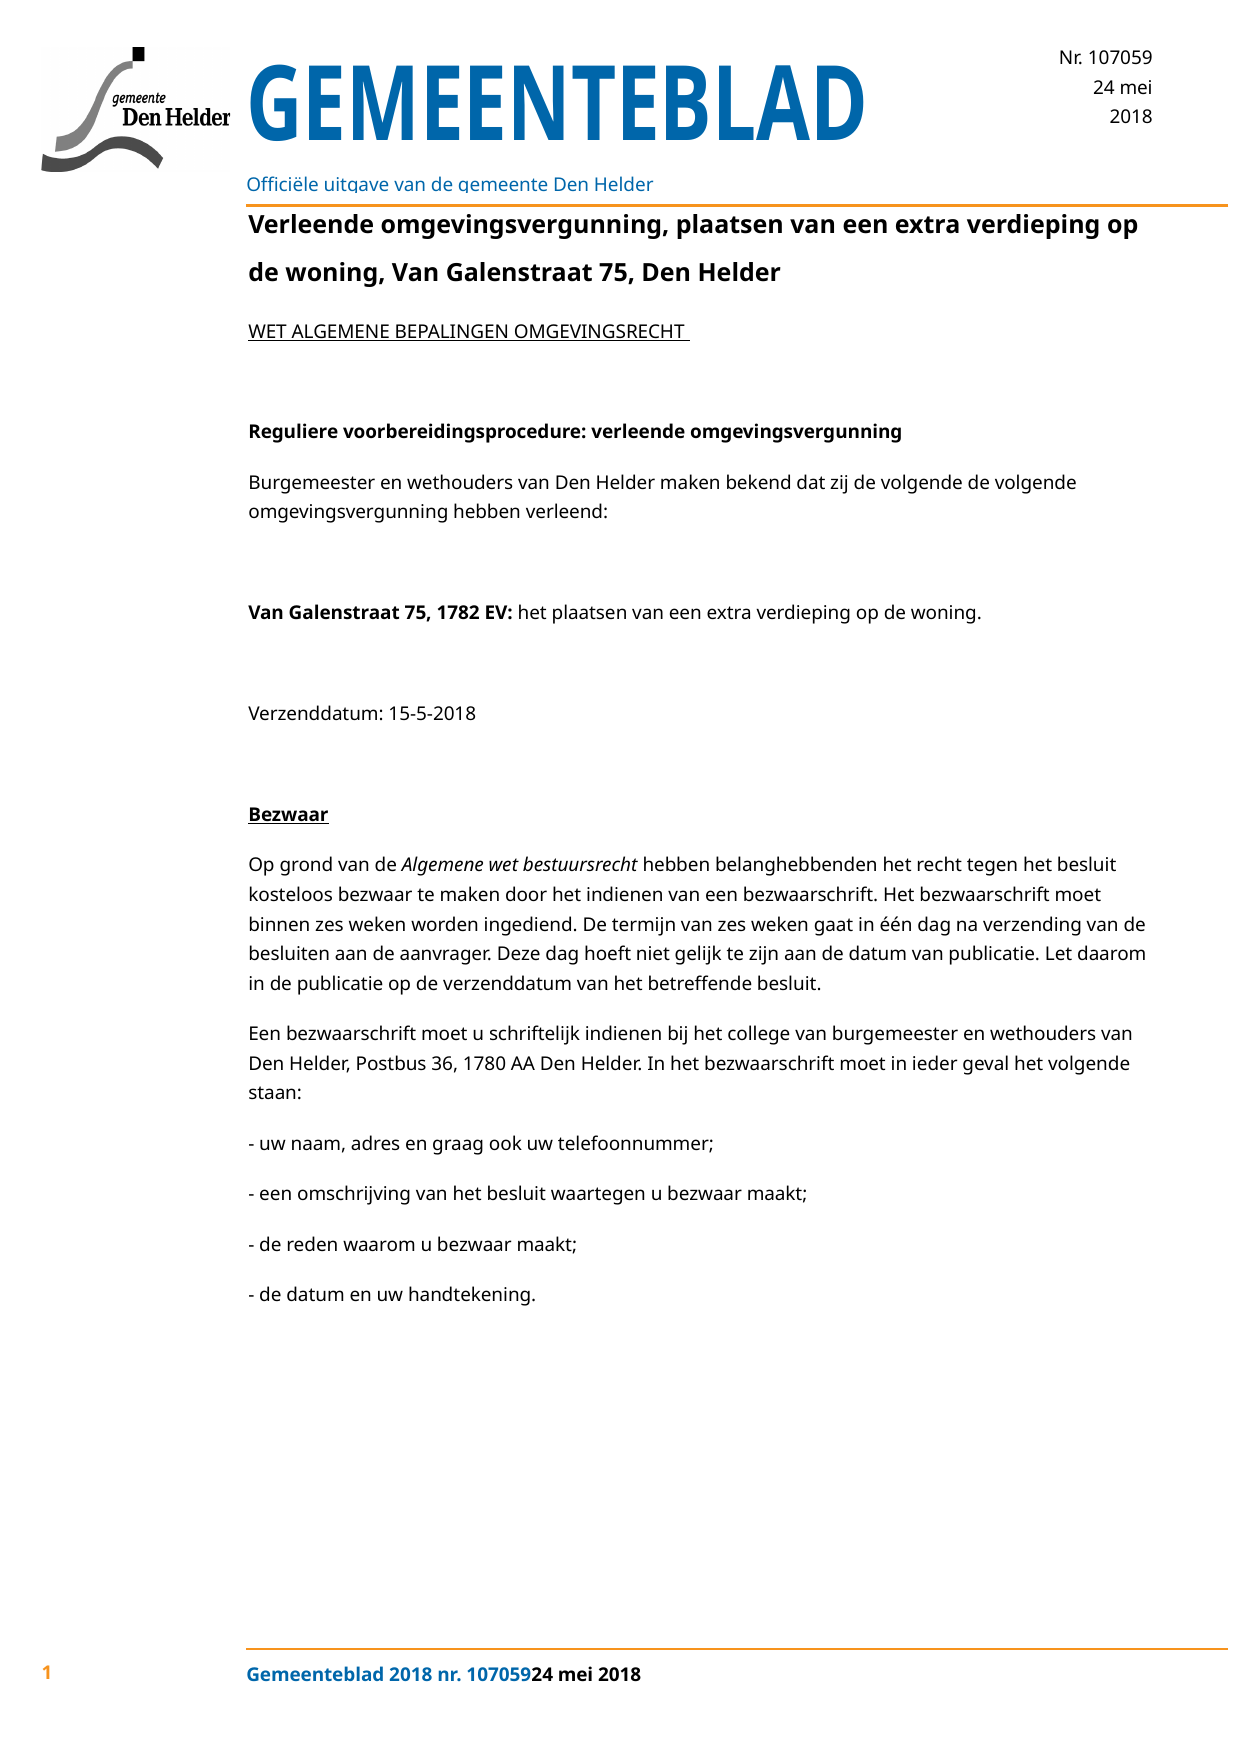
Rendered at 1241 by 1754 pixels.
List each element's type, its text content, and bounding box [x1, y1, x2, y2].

text Op grond van de Algemene wet bestuursrecht hebben belanghebbenden het recht tegen het besluit kosteloos bezwaar te maken door het indienen van een bezwaarschrift. Het bezwaarschrift moet binnen zes weken worden ingediend. De termijn van zes weken gaat in één dag na verzending van de besluiten aan de aanvrager. Deze dag hoeft niet gelijk te zijn aan de datum van publicatie. Let daarom in de publicatie op de verzenddatum van het betreffende besluit. [248, 852, 1152, 996]
text WET ALGEMENE BEPALINGEN OMGEVINGSRECHT [248, 318, 1152, 344]
text Verzenddatum: 15-5-2018 [248, 700, 1152, 726]
picture [41, 47, 231, 172]
text - de reden waarom u bezwaar maakt; [248, 1231, 1152, 1257]
text Reguliere voorbereidingsprocedure: verleende omgevingsvergunning [248, 419, 1152, 444]
text Van Galenstraat 75, 1782 EV: het plaatsen van een extra verdieping op de woning. [248, 599, 1152, 625]
text - uw naam, adres en graag ook uw telefoonnummer; [248, 1130, 1152, 1156]
text Burgemeester en wethouders van Den Helder maken bekend dat zij de volgende de volgende omgevingsvergunning hebben verleend: [248, 469, 1152, 524]
text Bezwaar [248, 801, 1152, 827]
text - de datum en uw handtekening. [248, 1281, 1152, 1307]
text - een omschrijving van het besluit waartegen u bezwaar maakt; [248, 1180, 1152, 1206]
text Verleende omgevingsvergunning, plaatsen van een extra verdieping op de woning, Van Galenstraat 75, Den Helder [248, 207, 1152, 288]
text Een bezwaarschrift moet u schriftelijk indienen bij het college van burgemeester en wethouders van Den Helder, Postbus 36, 1780 AA Den Helder. In het bezwaarschrift moet in ieder geval het volgende staan: [248, 1020, 1152, 1105]
